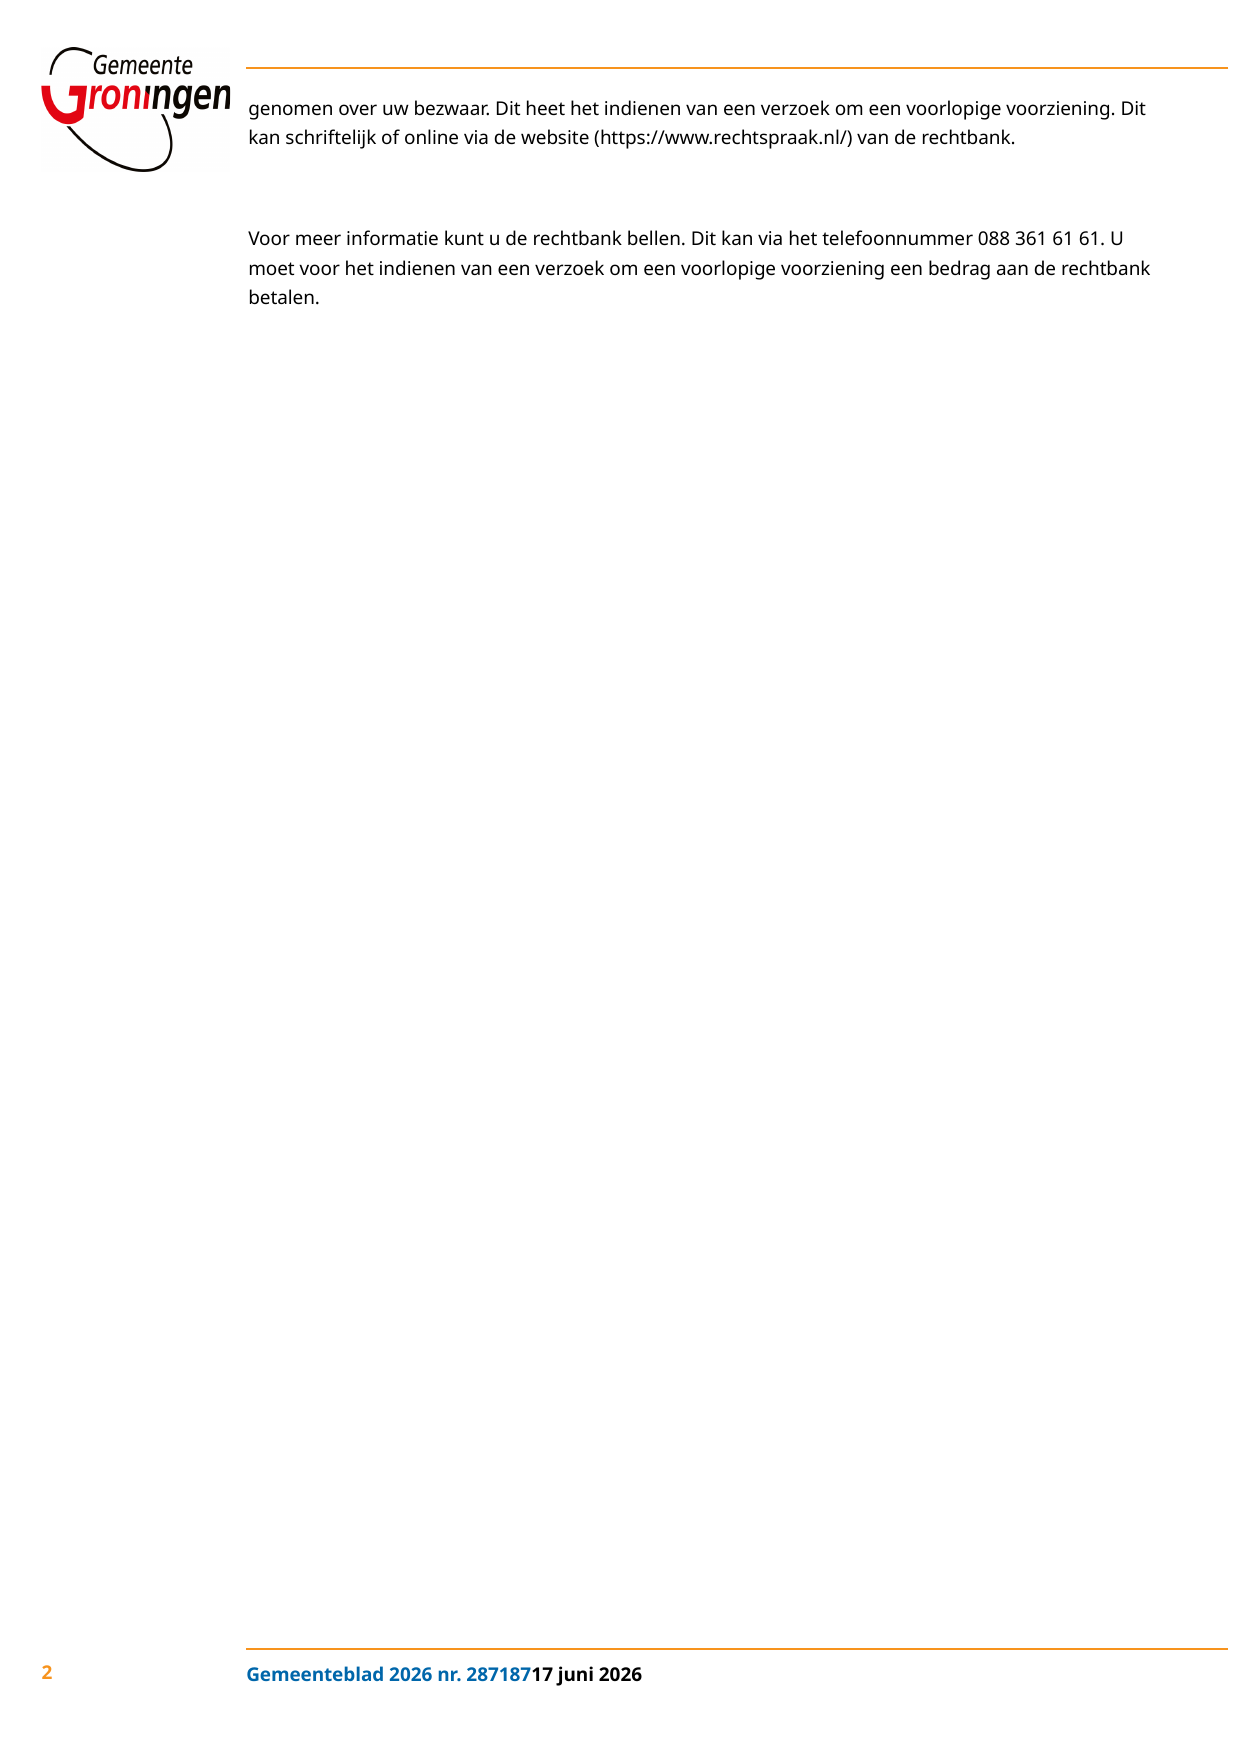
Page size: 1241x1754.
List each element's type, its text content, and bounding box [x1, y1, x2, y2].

text Voor meer informatie kunt u de rechtbank bellen. Dit kan via het telefoonnummer 088 361 61 61. U moet voor het indienen van een verzoek om een voorlopige voorziening een bedrag aan de rechtbank betalen. [248, 225, 1152, 310]
picture [41, 47, 231, 172]
text genomen over uw bezwaar. Dit heet het indienen van een verzoek om een voorlopige voorziening. Dit kan schriftelijk of online via de website (https://www.rechtspraak.nl/) van de rechtbank. [248, 95, 1152, 150]
